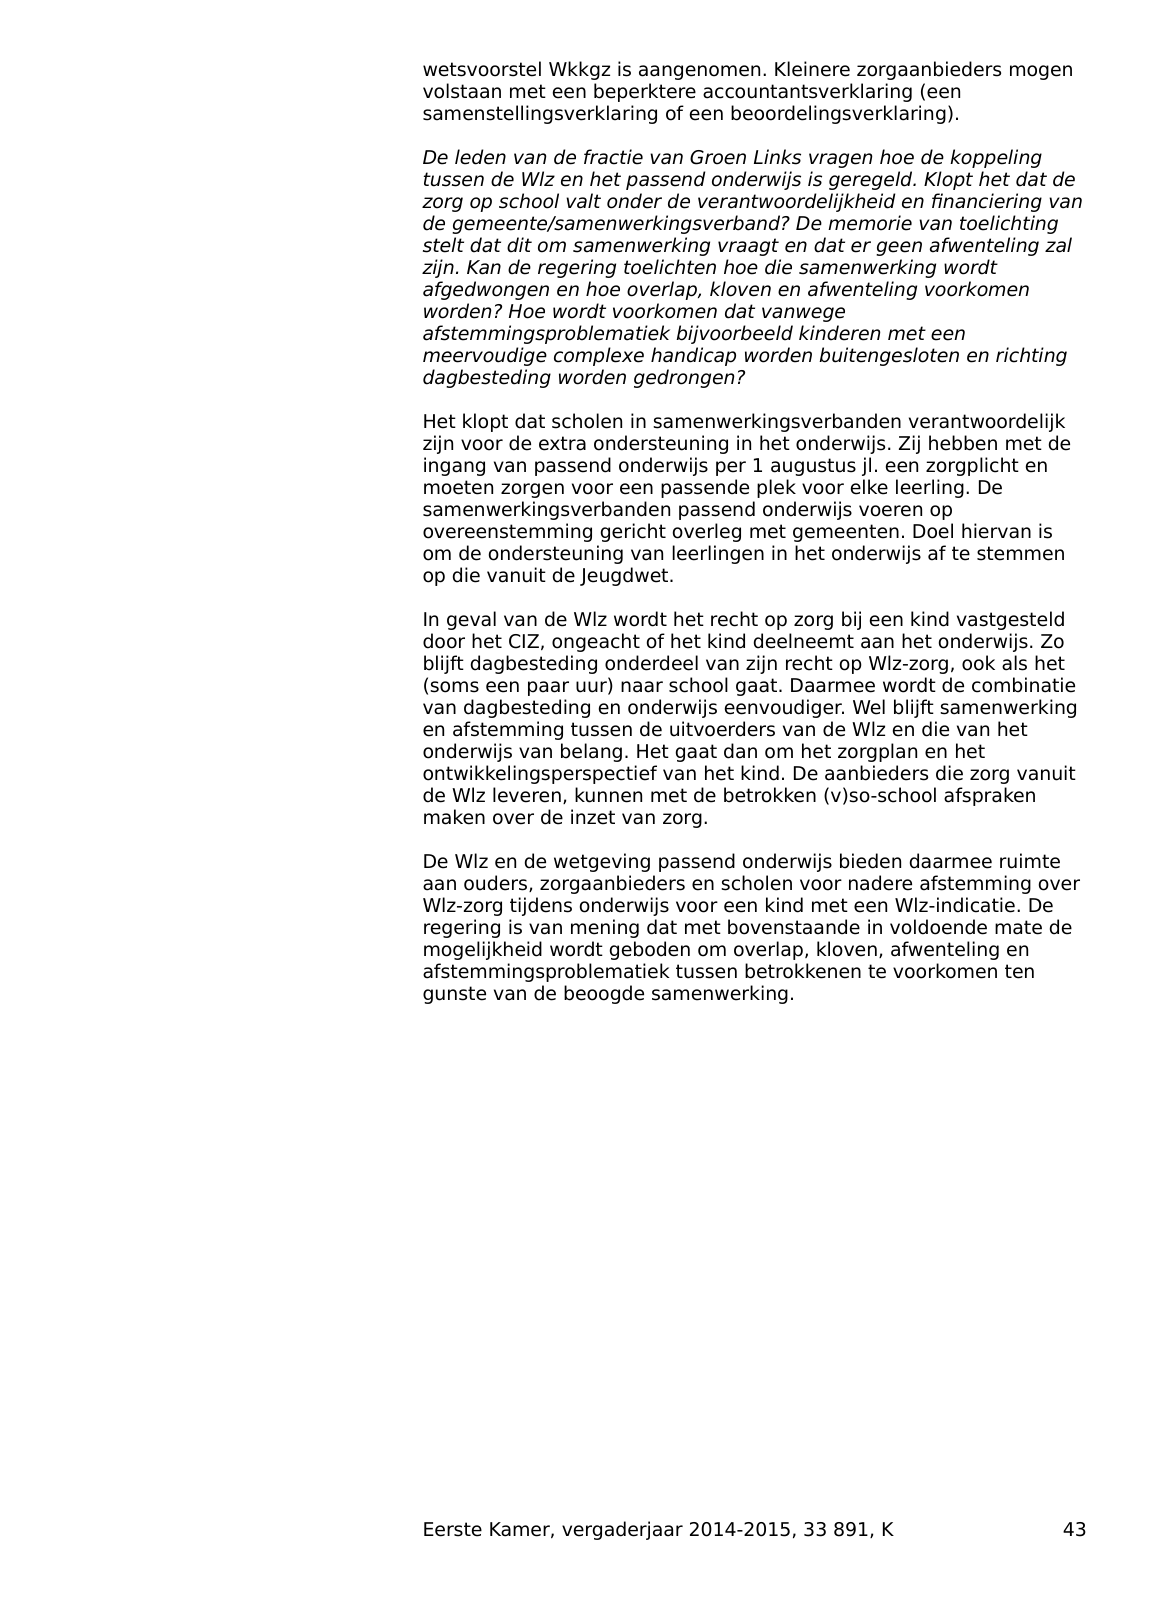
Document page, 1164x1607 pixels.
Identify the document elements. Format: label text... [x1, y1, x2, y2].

text De leden van de fractie van Groen Links vragen hoe de koppeling tussen de Wlz en het passend onderwijs is geregeld. Klopt het dat de zorg op school valt onder de verantwoordelijkheid en financiering van de gemeente/samenwerkingsverband? De memorie van toelichting stelt dat dit om samenwerking vraagt en dat er geen afwenteling zal zijn. Kan de regering toelichten hoe die samenwerking wordt afgedwongen en hoe overlap, kloven en afwenteling voorkomen worden? Hoe wordt voorkomen dat vanwege afstemmingsproblematiek bijvoorbeeld kinderen met een meervoudige complexe handicap worden buitengesloten en richting dagbesteding worden gedrongen? [422, 147, 1087, 389]
text wetsvoorstel Wkkgz is aangenomen. Kleinere zorgaanbieders mogen volstaan met een beperktere accountantsverklaring (een samenstellingsverklaring of een beoordelingsverklaring). [422, 59, 1087, 125]
text De Wlz en de wetgeving passend onderwijs bieden daarmee ruimte aan ouders, zorgaanbieders en scholen voor nadere afstemming over Wlz-zorg tijdens onderwijs voor een kind met een Wlz-indicatie. De regering is van mening dat met bovenstaande in voldoende mate de mogelijkheid wordt geboden om overlap, kloven, afwenteling en afstemmingsproblematiek tussen betrokkenen te voorkomen ten gunste van de beoogde samenwerking. [422, 851, 1087, 1005]
text In geval van de Wlz wordt het recht op zorg bij een kind vastgesteld door het CIZ, ongeacht of het kind deelneemt aan het onderwijs. Zo blijft dagbesteding onderdeel van zijn recht op Wlz-zorg, ook als het (soms een paar uur) naar school gaat. Daarmee wordt de combinatie van dagbesteding en onderwijs eenvoudiger. Wel blijft samenwerking en afstemming tussen de uitvoerders van de Wlz en die van het onderwijs van belang. Het gaat dan om het zorgplan en het ontwikkelingsperspectief van het kind. De aanbieders die zorg vanuit de Wlz leveren, kunnen met de betrokken (v)so-school afspraken maken over de inzet van zorg. [422, 609, 1087, 829]
text Het klopt dat scholen in samenwerkingsverbanden verantwoordelijk zijn voor de extra ondersteuning in het onderwijs. Zij hebben met de ingang van passend onderwijs per 1 augustus jl. een zorgplicht en moeten zorgen voor een passende plek voor elke leerling. De samenwerkingsverbanden passend onderwijs voeren op overeenstemming gericht overleg met gemeenten. Doel hiervan is om de ondersteuning van leerlingen in het onderwijs af te stemmen op die vanuit de Jeugdwet. [422, 411, 1087, 587]
